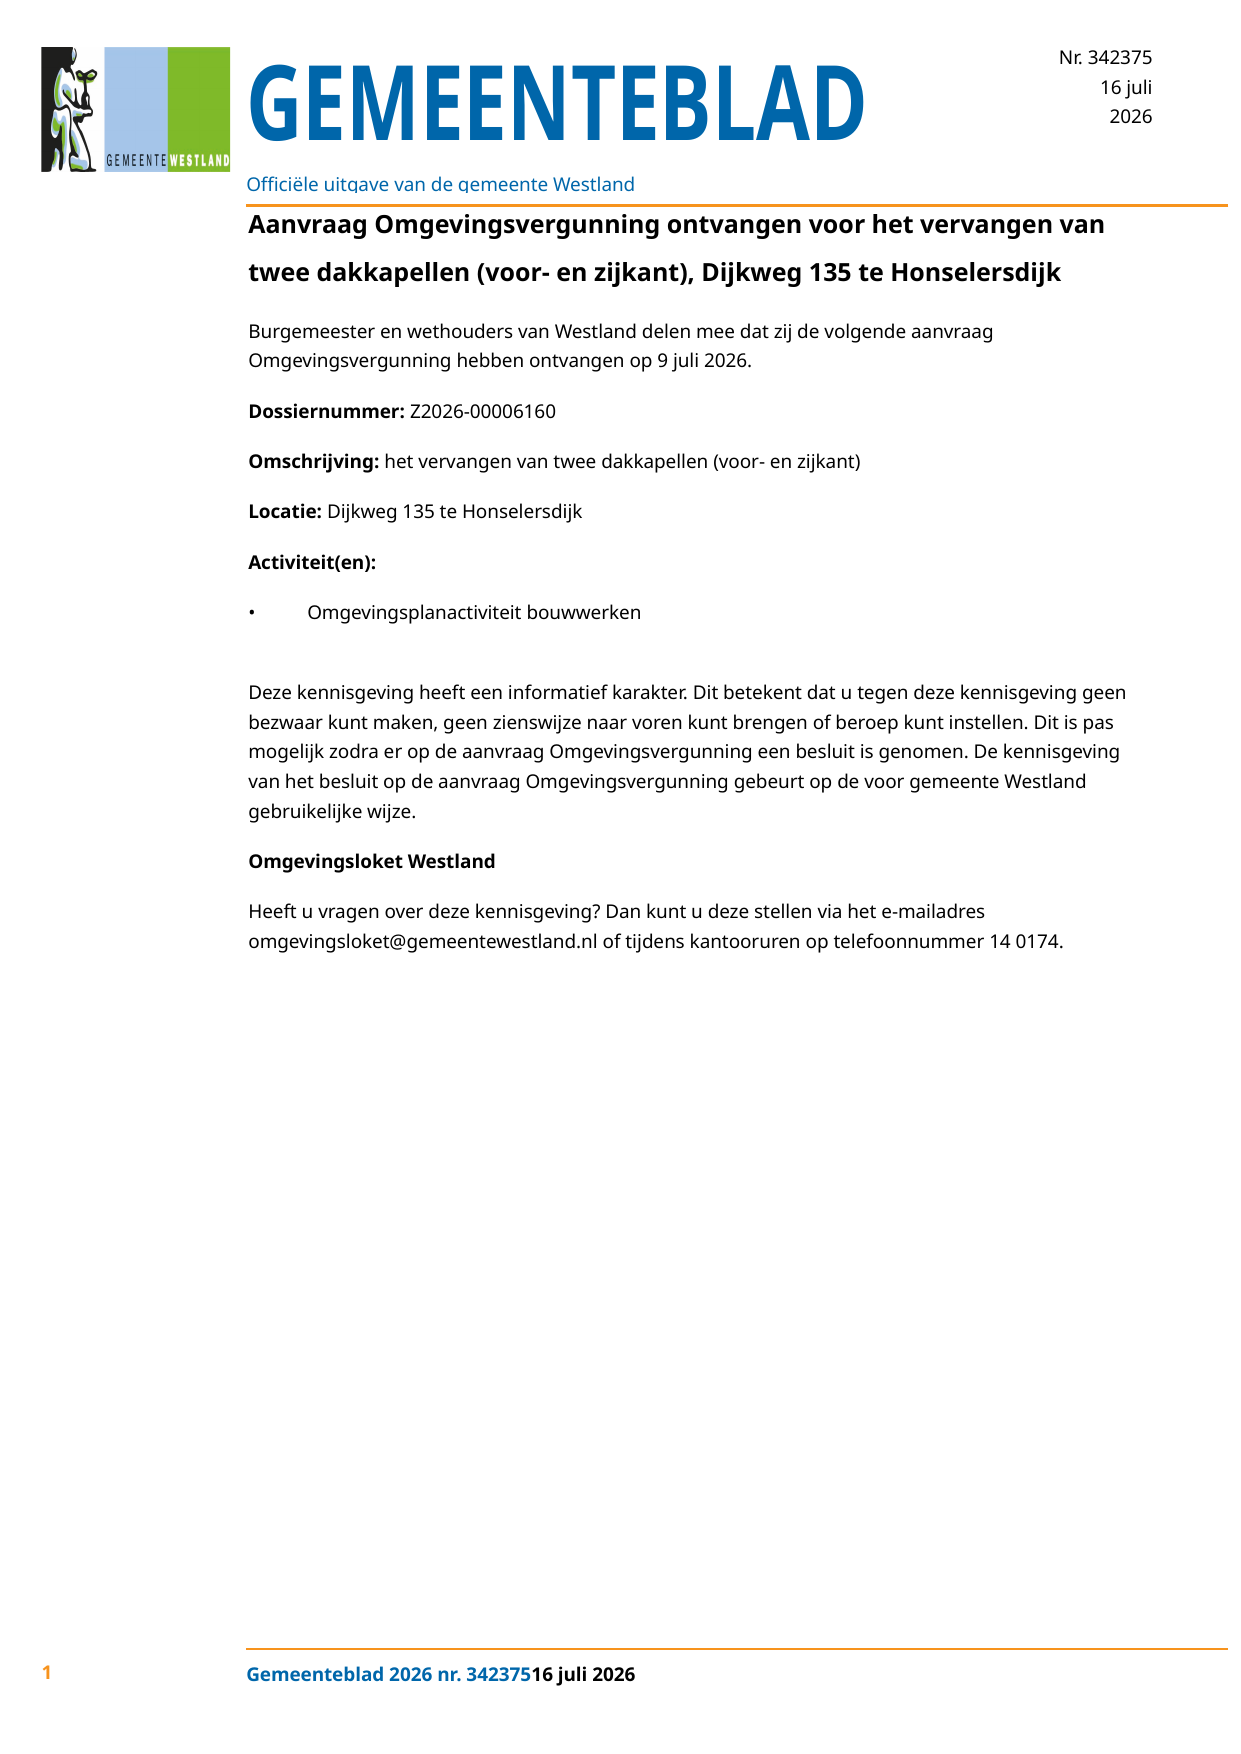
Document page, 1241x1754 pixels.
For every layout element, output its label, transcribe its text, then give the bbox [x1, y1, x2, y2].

text Heeft u vragen over deze kennisgeving? Dan kunt u deze stellen via het e-mailadres omgevingsloket@gemeentewestland.nl of tijdens kantooruren op telefoonnummer 14 0174. [248, 899, 1152, 954]
picture [41, 47, 231, 172]
list Omgevingsplanactiviteit bouwwerken [248, 599, 1152, 625]
text Locatie: Dijkweg 135 te Honselersdijk [248, 499, 1152, 524]
text Omschrijving: het vervangen van twee dakkapellen (voor- en zijkant) [248, 448, 1152, 474]
text Deze kennisgeving heeft een informatief karakter. Dit betekent dat u tegen deze kennisgeving geen bezwaar kunt maken, geen zienswijze naar voren kunt brengen of beroep kunt instellen. Dit is pas mogelijk zodra er op de aanvraag Omgevingsvergunning een besluit is genomen. De kennisgeving van het besluit op de aanvraag Omgevingsvergunning gebeurt op de voor gemeente Westland gebruikelijke wijze. [248, 679, 1152, 824]
text Activiteit(en): [248, 549, 1152, 575]
text Burgemeester en wethouders van Westland delen mee dat zij de volgende aanvraag Omgevingsvergunning hebben ontvangen op 9 juli 2026. [248, 318, 1152, 373]
text Omgevingsloket Westland [248, 848, 1152, 874]
text Dossiernummer: Z2026-00006160 [248, 398, 1152, 424]
text Aanvraag Omgevingsvergunning ontvangen voor het vervangen van twee dakkapellen (voor- en zijkant), Dijkweg 135 te Honselersdijk [248, 207, 1152, 288]
